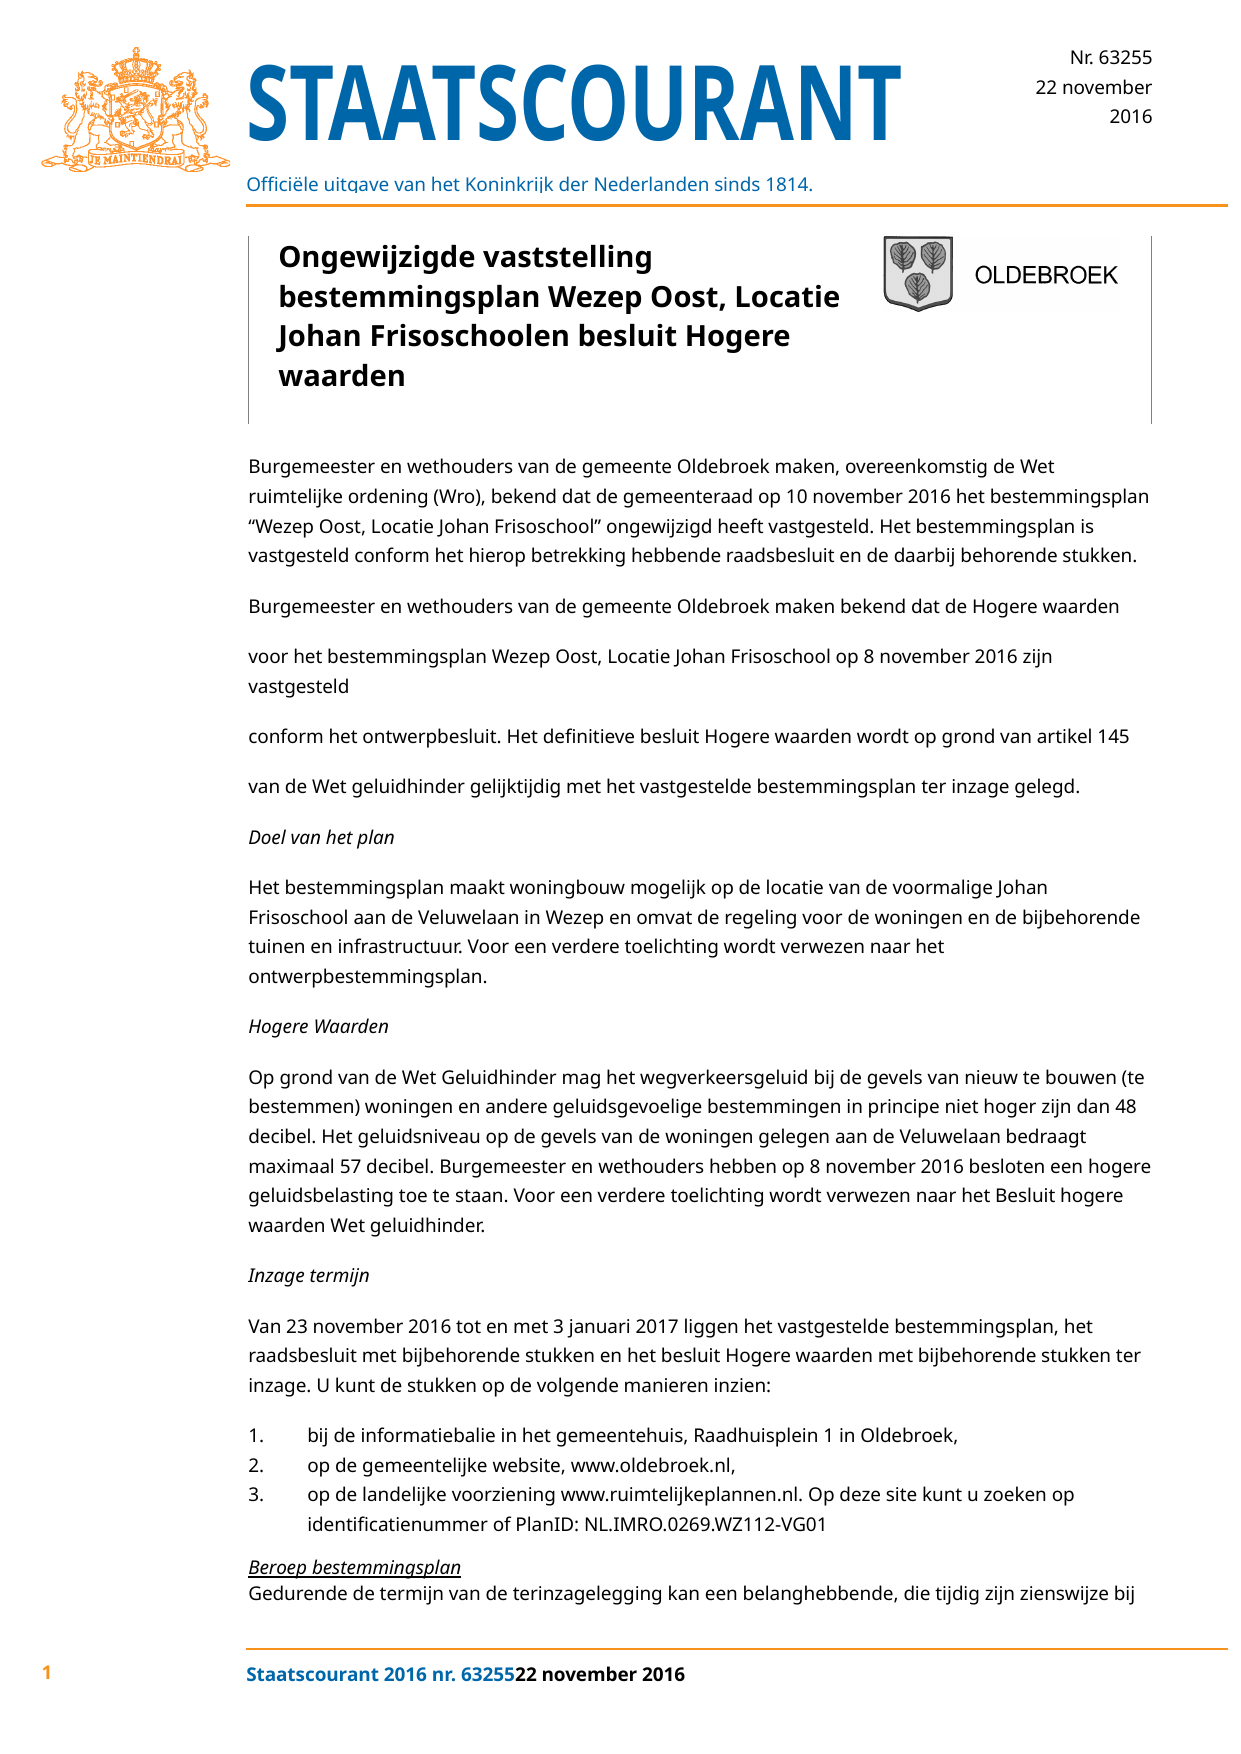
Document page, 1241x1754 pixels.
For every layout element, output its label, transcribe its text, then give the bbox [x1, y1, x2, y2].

text conform het ontwerpbesluit. Het definitieve besluit Hogere waarden wordt op grond van artikel 145 [248, 723, 1152, 749]
text Inzage termijn [248, 1262, 1152, 1288]
text Van 23 november 2016 tot en met 3 januari 2017 liggen het vastgestelde bestemmingsplan, het raadsbesluit met bijbehorende stukken en het besluit Hogere waarden met bijbehorende stukken ter inzage. U kunt de stukken op de volgende manieren inzien: [248, 1313, 1152, 1398]
list bij de informatiebalie in het gemeentehuis, Raadhuisplein 1 in Oldebroek, [248, 1422, 1152, 1448]
text Gedurende de termijn van de terinzagelegging kan een belanghebbende, die tijdig zijn zienswijze bij [248, 1580, 1152, 1606]
picture [41, 47, 231, 172]
table_header [850, 236, 1151, 424]
text voor het bestemmingsplan Wezep Oost, Locatie Johan Frisoschool op 8 november 2016 zijn vastgesteld [248, 643, 1152, 698]
text Het bestemmingsplan maakt woningbouw mogelijk op de locatie van de voormalige Johan Frisoschool aan de Veluwelaan in Wezep en omvat de regeling voor de woningen en de bijbehorende tuinen en infrastructuur. Voor een verdere toelichting wordt verwezen naar het ontwerpbestemmingsplan. [248, 874, 1152, 989]
text Burgemeester en wethouders van de gemeente Oldebroek maken bekend dat de Hogere waarden [248, 593, 1152, 618]
text van de Wet geluidhinder gelijktijdig met het vastgestelde bestemmingsplan ter inzage gelegd. [248, 774, 1152, 799]
text Burgemeester en wethouders van de gemeente Oldebroek maken, overeenkomstig de Wet ruimtelijke ordening (Wro), bekend dat de gemeenteraad op 10 november 2016 het bestemmingsplan “Wezep Oost, Locatie Johan Frisoschool” ongewijzigd heeft vastgesteld. Het bestemmingsplan is vastgesteld conform het hierop betrekking hebbende raadsbesluit en de daarbij behorende stukken. [248, 454, 1152, 568]
list op de landelijke voorziening www.ruimtelijkeplannen.nl. Op deze site kunt u zoeken op identificatienummer of PlanID: NL.IMRO.0269.WZ112-VG01 [248, 1482, 1152, 1537]
text Op grond van de Wet Geluidhinder mag het wegverkeersgeluid bij de gevels van nieuw te bouwen (te bestemmen) woningen en andere geluidsgevoelige bestemmingen in principe niet hoger zijn dan 48 decibel. Het geluidsniveau op de gevels van de woningen gelegen aan de Veluwelaan bedraagt maximaal 57 decibel. Burgemeester en wethouders hebben op 8 november 2016 besloten een hogere geluidsbelasting toe te staan. Voor een verdere toelichting wordt verwezen naar het Besluit hogere waarden Wet geluidhinder. [248, 1064, 1152, 1238]
picture [882, 236, 1119, 314]
text Beroep bestemmingsplan [248, 1554, 1152, 1580]
table_header Ongewijzigde vaststelling bestemmingsplan Wezep Oost, Locatie Johan Frisoschoolen besluit Hogere waarden [249, 236, 850, 424]
text Doel van het plan [248, 824, 1152, 850]
list op de gemeentelijke website, www.oldebroek.nl, [248, 1452, 1152, 1478]
text Hogere Waarden [248, 1014, 1152, 1039]
